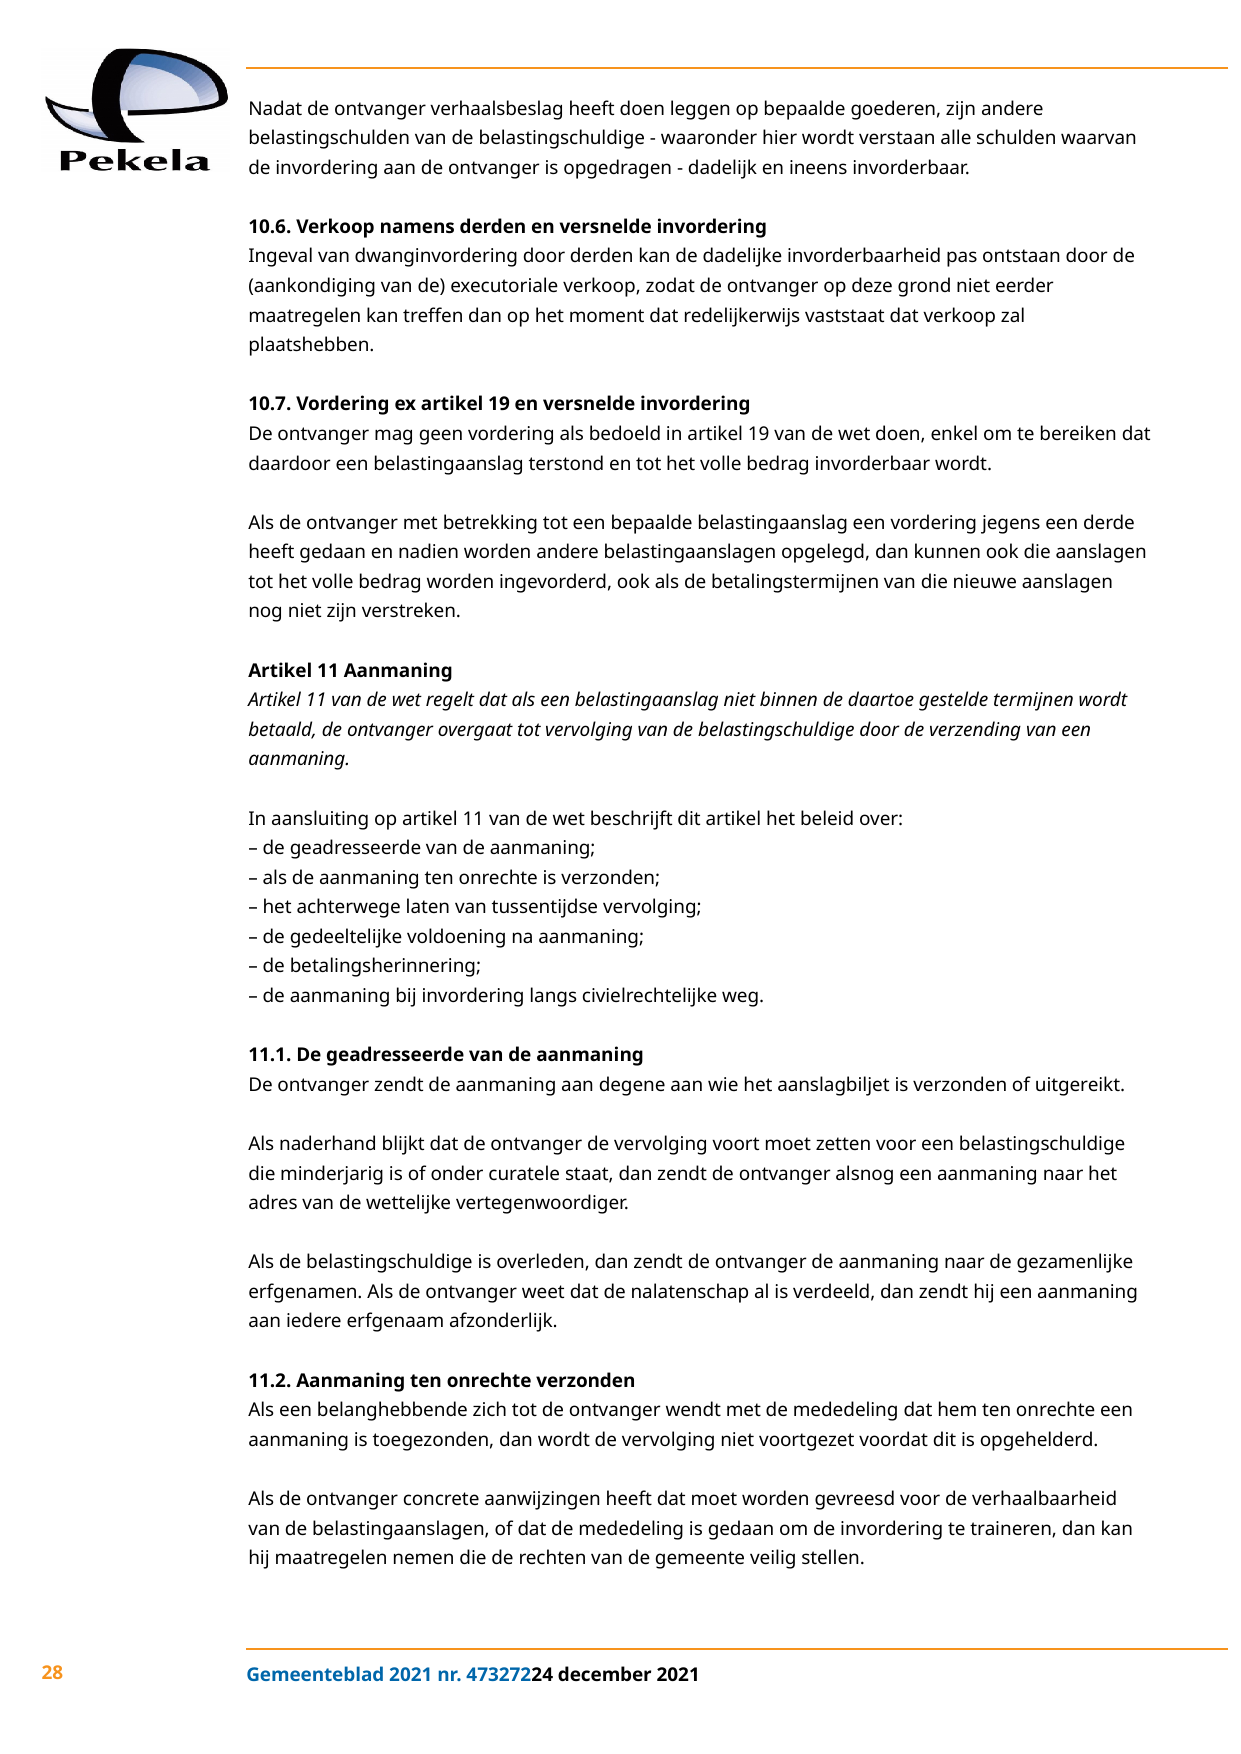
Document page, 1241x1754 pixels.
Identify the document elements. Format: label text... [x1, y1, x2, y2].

text 11.2. Aanmaning ten onrechte verzonden [248, 1367, 1152, 1393]
text – de aanmaning bij invordering langs civielrechtelijke weg. [248, 982, 1152, 1008]
text – het achterwege laten van tussentijdse vervolging; [248, 893, 1152, 919]
text 11.1. De geadresseerde van de aanmaning [248, 1041, 1152, 1067]
text – de gedeeltelijke voldoening na aanmaning; [248, 923, 1152, 949]
text De ontvanger zendt de aanmaning aan degene aan wie het aanslagbiljet is verzonden of uitgereikt. [248, 1071, 1152, 1097]
text – als de aanmaning ten onrechte is verzonden; [248, 864, 1152, 890]
text De ontvanger mag geen vordering als bedoeld in artikel 19 van de wet doen, enkel om te bereiken dat daardoor een belastingaanslag terstond en tot het volle bedrag invorderbaar wordt. [248, 420, 1152, 476]
picture [41, 47, 231, 172]
text Artikel 11 van de wet regelt dat als een belastingaanslag niet binnen de daartoe gestelde termijnen wordt betaald, de ontvanger overgaat tot vervolging van de belastingschuldige door de verzending van een aanmaning. [248, 686, 1152, 771]
text 10.6. Verkoop namens derden en versnelde invordering [248, 213, 1152, 239]
text In aansluiting op artikel 11 van de wet beschrijft dit artikel het beleid over: [248, 805, 1152, 831]
text Nadat de ontvanger verhaalsbeslag heeft doen leggen op bepaalde goederen, zijn andere belastingschulden van de belastingschuldige - waaronder hier wordt verstaan alle schulden waarvan de invordering aan de ontvanger is opgedragen - dadelijk en ineens invorderbaar. [248, 95, 1152, 180]
text – de betalingsherinnering; [248, 953, 1152, 978]
text Artikel 11 Aanmaning [248, 657, 1152, 683]
text Als de belastingschuldige is overleden, dan zendt de ontvanger de aanmaning naar de gezamenlijke erfgenamen. Als de ontvanger weet dat de nalatenschap al is verdeeld, dan zendt hij een aanmaning aan iedere erfgenaam afzonderlijk. [248, 1248, 1152, 1333]
text Als de ontvanger met betrekking tot een bepaalde belastingaanslag een vordering jegens een derde heeft gedaan en nadien worden andere belastingaanslagen opgelegd, dan kunnen ook die aanslagen tot het volle bedrag worden ingevorderd, ook als de betalingstermijnen van die nieuwe aanslagen nog niet zijn verstreken. [248, 509, 1152, 623]
text Als een belanghebbende zich tot de ontvanger wendt met de mededeling dat hem ten onrechte een aanmaning is toegezonden, dan wordt de vervolging niet voortgezet voordat dit is opgehelderd. [248, 1396, 1152, 1452]
text Als de ontvanger concrete aanwijzingen heeft dat moet worden gevreesd voor de verhaalbaarheid van de belastingaanslagen, of dat de mededeling is gedaan om de invordering te traineren, dan kan hij maatregelen nemen die de rechten van de gemeente veilig stellen. [248, 1485, 1152, 1570]
text Als naderhand blijkt dat de ontvanger de vervolging voort moet zetten voor een belastingschuldige die minderjarig is of onder curatele staat, dan zendt de ontvanger alsnog een aanmaning naar het adres van de wettelijke vertegenwoordiger. [248, 1130, 1152, 1215]
text – de geadresseerde van de aanmaning; [248, 834, 1152, 860]
text Ingeval van dwanginvordering door derden kan de dadelijke invorderbaarheid pas ontstaan door de (aankondiging van de) executoriale verkoop, zodat de ontvanger op deze grond niet eerder maatregelen kan treffen dan op het moment dat redelijkerwijs vaststaat dat verkoop zal plaatshebben. [248, 243, 1152, 357]
text 10.7. Vordering ex artikel 19 en versnelde invordering [248, 391, 1152, 416]
